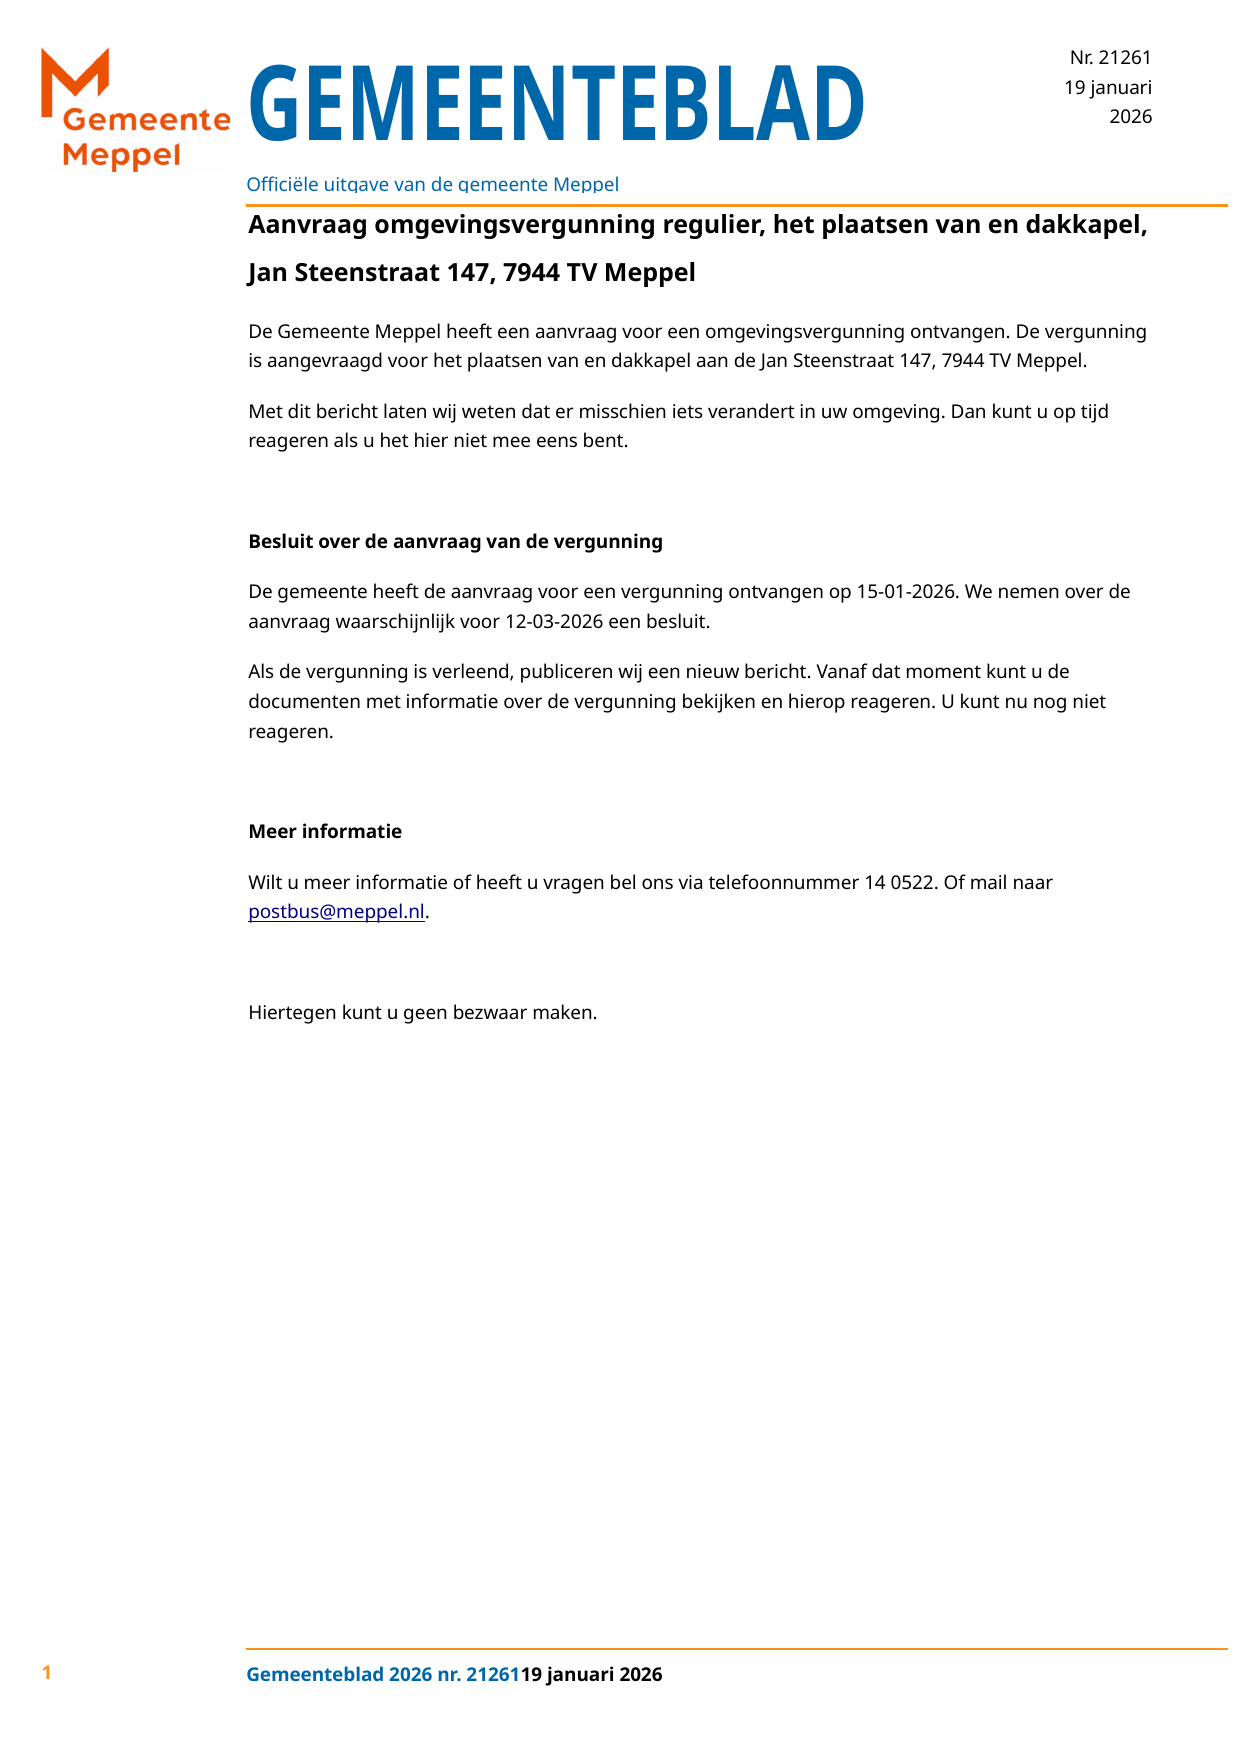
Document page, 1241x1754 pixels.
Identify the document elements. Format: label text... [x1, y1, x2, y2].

text Meer informatie [248, 819, 1152, 844]
text Hiertegen kunt u geen bezwaar maken. [248, 999, 1152, 1025]
text Als de vergunning is verleend, publiceren wij een nieuw bericht. Vanaf dat moment kunt u de documenten met informatie over de vergunning bekijken en hierop reageren. U kunt nu nog niet reageren. [248, 659, 1152, 744]
text De gemeente heeft de aanvraag voor een vergunning ontvangen op 15-01-2026. We nemen over de aanvraag waarschijnlijk voor 12-03-2026 een besluit. [248, 579, 1152, 634]
text Aanvraag omgevingsvergunning regulier, het plaatsen van en dakkapel, Jan Steenstraat 147, 7944 TV Meppel [248, 207, 1152, 288]
text Besluit over de aanvraag van de vergunning [248, 528, 1152, 554]
text De Gemeente Meppel heeft een aanvraag voor een omgevingsvergunning ontvangen. De vergunning is aangevraagd voor het plaatsen van en dakkapel aan de Jan Steenstraat 147, 7944 TV Meppel. [248, 318, 1152, 373]
picture [41, 47, 231, 172]
text Met dit bericht laten wij weten dat er misschien iets verandert in uw omgeving. Dan kunt u op tijd reageren als u het hier niet mee eens bent. [248, 398, 1152, 453]
text Wilt u meer informatie of heeft u vragen bel ons via telefoonnummer 14 0522. Of mail naar postbus@meppel.nl. [248, 869, 1152, 924]
